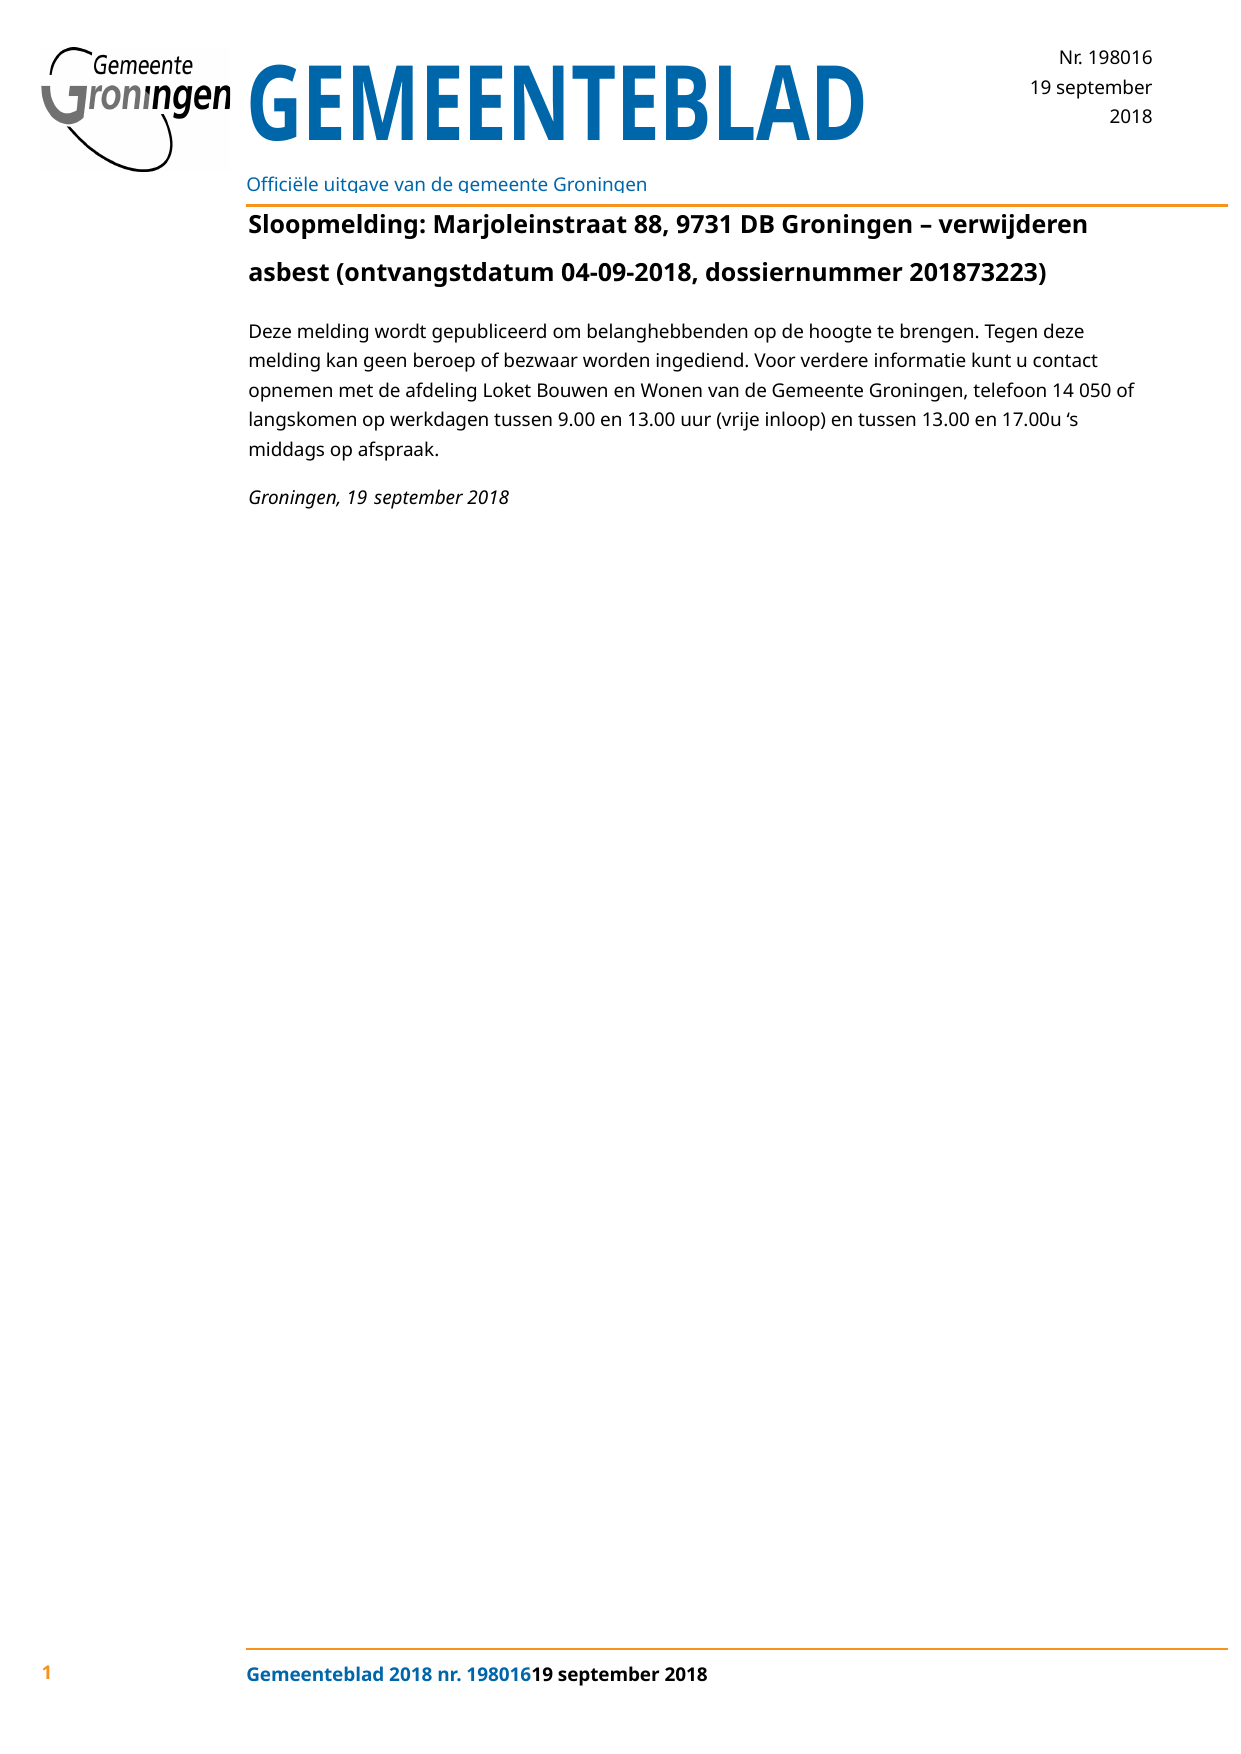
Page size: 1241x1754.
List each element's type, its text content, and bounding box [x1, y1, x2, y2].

picture [41, 47, 231, 172]
text Deze melding wordt gepubliceerd om belanghebbenden op de hoogte te brengen. Tegen deze melding kan geen beroep of bezwaar worden ingediend. Voor verdere informatie kunt u contact opnemen met de afdeling Loket Bouwen en Wonen van de Gemeente Groningen, telefoon 14 050 of langskomen op werkdagen tussen 9.00 en 13.00 uur (vrije inloop) en tussen 13.00 en 17.00u ‘s middags op afspraak. [248, 318, 1152, 462]
text Groningen, 19 september 2018 [248, 484, 1152, 510]
text Sloopmelding: Marjoleinstraat 88, 9731 DB Groningen – verwijderen asbest (ontvangstdatum 04-09-2018, dossiernummer 201873223) [248, 207, 1152, 288]
